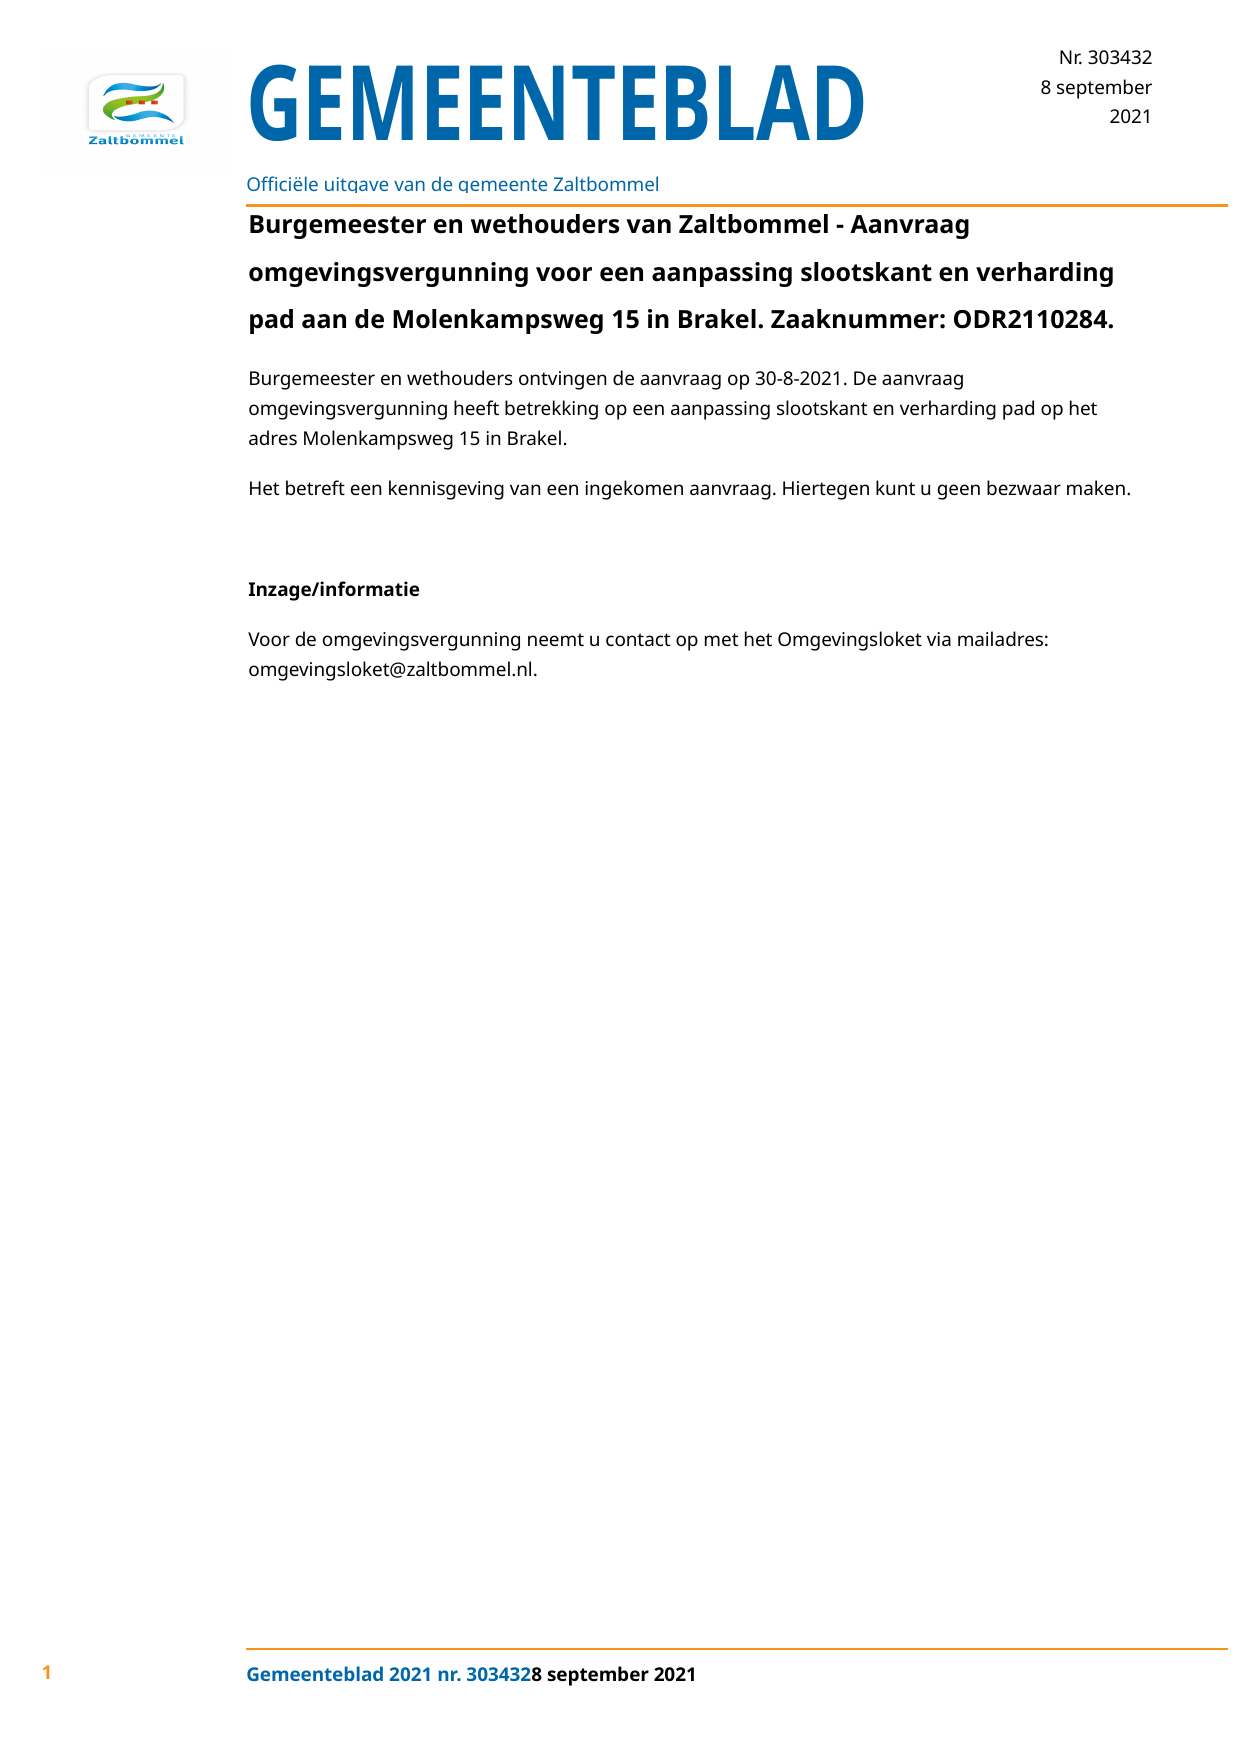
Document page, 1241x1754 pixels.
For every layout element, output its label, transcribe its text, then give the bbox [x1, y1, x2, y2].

picture [41, 47, 231, 172]
text Burgemeester en wethouders van Zaltbommel - Aanvraag omgevingsvergunning voor een aanpassing slootskant en verharding pad aan de Molenkampsweg 15 in Brakel. Zaaknummer: ODR2110284. [248, 207, 1152, 336]
text Inzage/informatie [248, 576, 1152, 602]
text Burgemeester en wethouders ontvingen de aanvraag op 30-8-2021. De aanvraag omgevingsvergunning heeft betrekking op een aanpassing slootskant en verharding pad op het adres Molenkampsweg 15 in Brakel. [248, 366, 1152, 450]
text Het betreft een kennisgeving van een ingekomen aanvraag. Hiertegen kunt u geen bezwaar maken. [248, 475, 1152, 501]
text Voor de omgevingsvergunning neemt u contact op met het Omgevingsloket via mailadres: omgevingsloket@zaltbommel.nl. [248, 626, 1152, 682]
